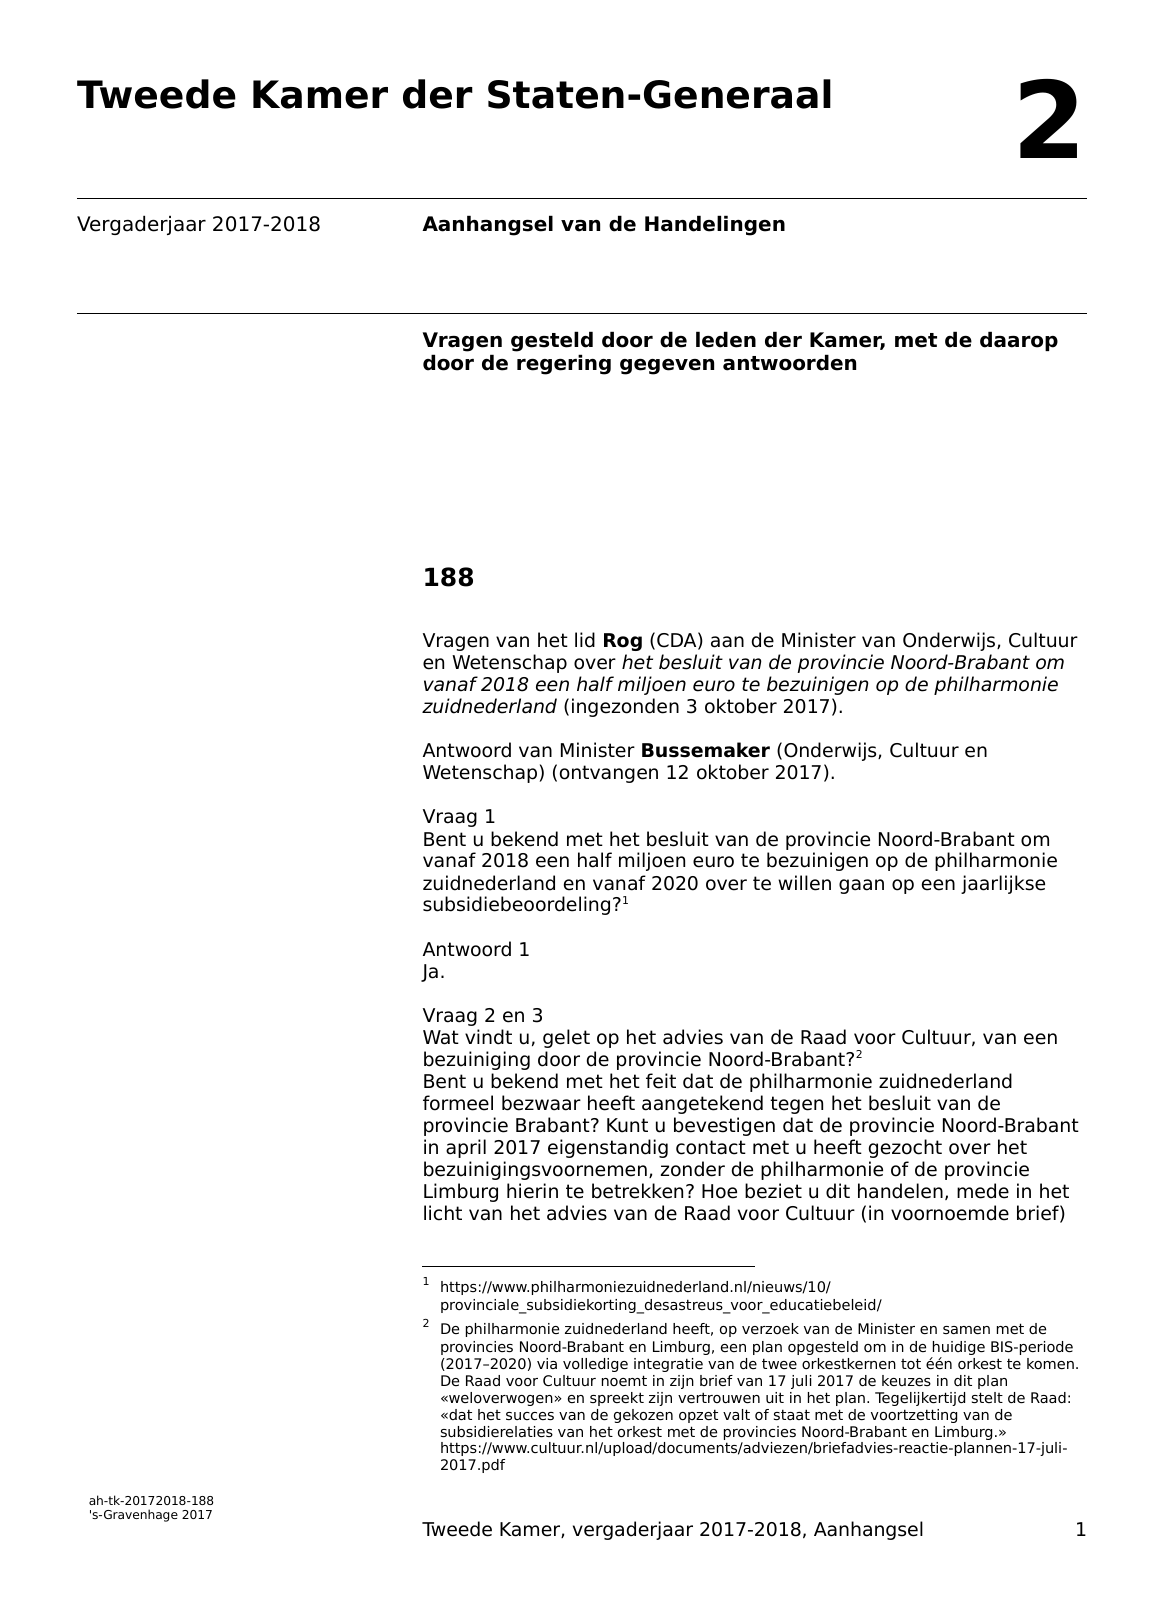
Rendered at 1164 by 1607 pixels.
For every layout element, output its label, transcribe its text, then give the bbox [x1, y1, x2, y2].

table_cell Vergaderjaar 2017-2018 [77, 199, 422, 313]
text Antwoord van Minister Bussemaker (Onderwijs, Cultuur en Wetenschap) (ontvangen 12 oktober 2017). [422, 740, 1087, 784]
table_cell Aanhangsel van de Handelingen [422, 199, 1087, 313]
text Vraag 2 en 3 [422, 1005, 1087, 1027]
text 188 [422, 563, 1087, 592]
text https://www.philharmoniezuidnederland.nl/nieuws/10/provinciale_subsidiekorting_desastreus_voor_educatiebeleid/ [422, 1275, 1087, 1314]
text Ja. [422, 961, 1087, 982]
text Vraag 1 [422, 806, 1087, 828]
text De philharmonie zuidnederland heeft, op verzoek van de Minister en samen met de provincies Noord-Brabant en Limburg, een plan opgesteld om in de huidige BIS-periode (2017–2020) via volledige integratie van de twee orkestkernen tot één orkest te komen. De Raad voor Cultuur noemt in zijn brief van 17 juli 2017 de keuzes in dit plan «weloverwogen» en spreekt zijn vertrouwen uit in het plan. Tegelijkertijd stelt de Raad: «dat het succes van de gekozen opzet valt of staat met de voortzetting van de subsidierelaties van het orkest met de provincies Noord-Brabant en Limburg.» https://www.cultuur.nl/upload/documents/adviezen/briefadvies-reactie-plannen-17-juli-2017.pdf [422, 1317, 1087, 1474]
text Vragen van het lid Rog (CDA) aan de Minister van Onderwijs, Cultuur en Wetenschap over het besluit van de provincie Noord-Brabant om vanaf 2018 een half miljoen euro te bezuinigen op de philharmonie zuidnederland (ingezonden 3 oktober 2017). [422, 630, 1087, 718]
table_cell [77, 314, 422, 375]
text Bent u bekend met het feit dat de philharmonie zuidnederland formeel bezwaar heeft aangetekend tegen het besluit van de provincie Brabant? Kunt u bevestigen dat de provincie Noord-Brabant in april 2017 eigenstandig contact met u heeft gezocht over het bezuinigingsvoornemen, zonder de philharmonie of de provincie Limburg hierin te betrekken? Hoe beziet u dit handelen, mede in het licht van het advies van de Raad voor Cultuur (in voornoemde brief) [422, 1071, 1087, 1224]
text 's-Gravenhage 2017 [88, 1508, 323, 1522]
table_header Tweede Kamer der Staten-Generaal [77, 59, 886, 198]
text ah-tk-20172018-188 [88, 1494, 323, 1508]
text Antwoord 1 [422, 938, 1087, 961]
text Bent u bekend met het besluit van de provincie Noord-Brabant om vanaf 2018 een half miljoen euro te bezuinigen op de philharmonie zuidnederland en vanaf 2020 over te willen gaan op een jaarlijkse subsidiebeoordeling? [422, 828, 1087, 916]
table_header 2 [886, 59, 1087, 198]
text Wat vindt u, gelet op het advies van de Raad voor Cultuur, van een bezuiniging door de provincie Noord-Brabant? [422, 1027, 1087, 1071]
table_cell Vragen gesteld door de leden der Kamer, met de daarop door de regering gegeven antwoorden [422, 314, 1087, 375]
